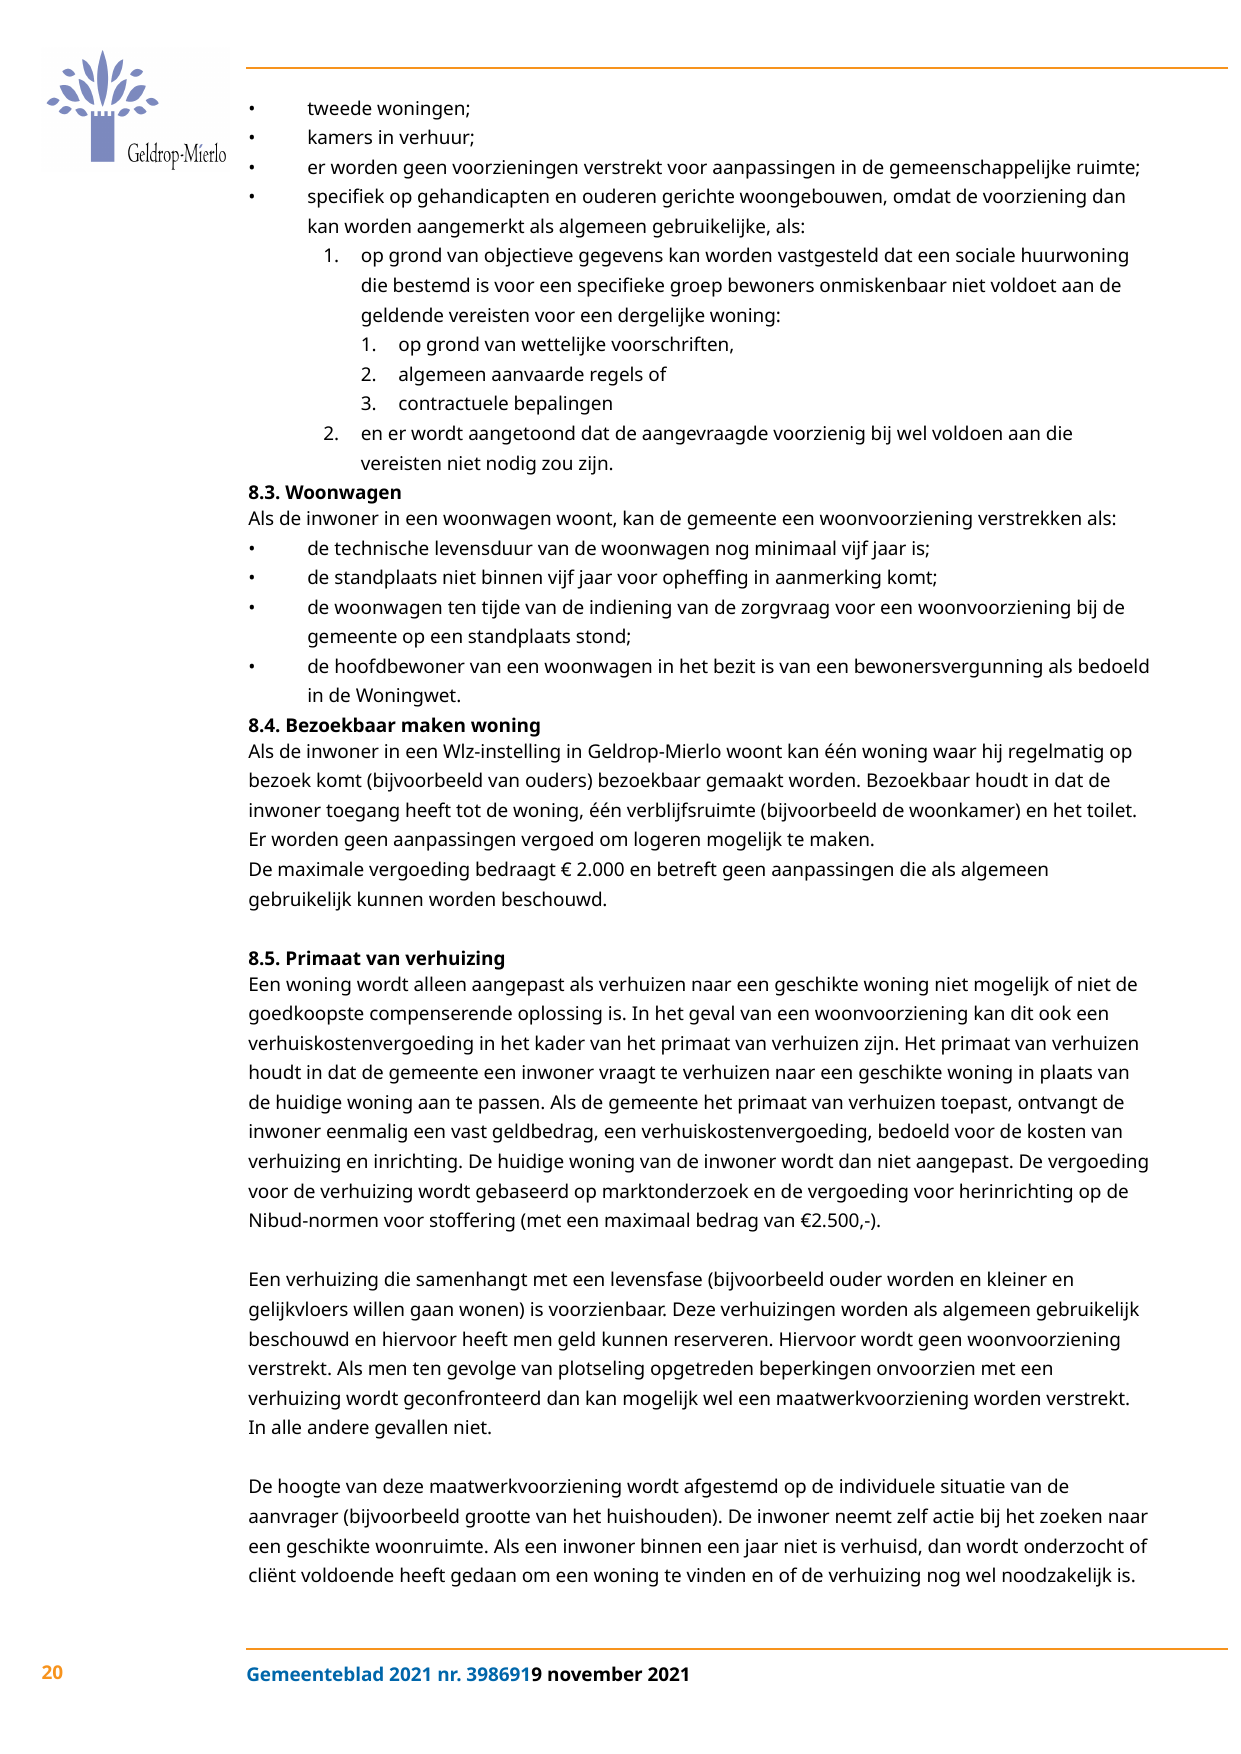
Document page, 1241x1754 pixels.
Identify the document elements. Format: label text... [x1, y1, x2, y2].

list de hoofdbewoner van een woonwagen in het bezit is van een bewonersvergunning als bedoeld in de Woningwet. [248, 653, 1152, 708]
list op grond van objectieve gegevens kan worden vastgesteld dat een sociale huurwoning die bestemd is voor een specifieke groep bewoners onmiskenbaar niet voldoet aan de geldende vereisten voor een dergelijke woning: [323, 243, 1152, 328]
text Als de inwoner in een Wlz-instelling in Geldrop-Mierlo woont kan één woning waar hij regelmatig op bezoek komt (bijvoorbeeld van ouders) bezoekbaar gemaakt worden. Bezoekbaar houdt in dat de inwoner toegang heeft tot de woning, één verblijfsruimte (bijvoorbeeld de woonkamer) en het toilet. Er worden geen aanpassingen vergoed om logeren mogelijk te maken. [248, 738, 1152, 852]
list specifiek op gehandicapten en ouderen gerichte woongebouwen, omdat de voorziening dan kan worden aangemerkt als algemeen gebruikelijke, als: [248, 183, 1152, 239]
text 8.5. Primaat van verhuizing [248, 945, 1152, 971]
list contractuele bepalingen [361, 391, 1152, 416]
text Een verhuizing die samenhangt met een levensfase (bijvoorbeeld ouder worden en kleiner en gelijkvloers willen gaan wonen) is voorzienbaar. Deze verhuizingen worden als algemeen gebruikelijk beschouwd en hiervoor heeft men geld kunnen reserveren. Hiervoor wordt geen woonvoorziening verstrekt. Als men ten gevolge van plotseling opgetreden beperkingen onvoorzien met een verhuizing wordt geconfronteerd dan kan mogelijk wel een maatwerkvoorziening worden verstrekt. In alle andere gevallen niet. [248, 1267, 1152, 1440]
list de woonwagen ten tijde van de indiening van de zorgvraag voor een woonvoorziening bij de gemeente op een standplaats stond; [248, 594, 1152, 649]
list op grond van wettelijke voorschriften, [361, 331, 1152, 357]
text 8.3. Woonwagen [248, 479, 1152, 505]
text De maximale vergoeding bedraagt € 2.000 en betreft geen aanpassingen die als algemeen gebruikelijk kunnen worden beschouwd. [248, 856, 1152, 912]
list kamers in verhuur; [248, 124, 1152, 150]
list de technische levensduur van de woonwagen nog minimaal vijf jaar is; [248, 535, 1152, 560]
text De hoogte van deze maatwerkvoorziening wordt afgestemd op de individuele situatie van de aanvrager (bijvoorbeeld grootte van het huishouden). De inwoner neemt zelf actie bij het zoeken naar een geschikte woonruimte. Als een inwoner binnen een jaar niet is verhuisd, dan wordt onderzocht of cliënt voldoende heeft gedaan om een woning te vinden en of de verhuizing nog wel noodzakelijk is. [248, 1474, 1152, 1588]
list er worden geen voorzieningen verstrekt voor aanpassingen in de gemeenschappelijke ruimte; [248, 154, 1152, 180]
text Een woning wordt alleen aangepast als verhuizen naar een geschikte woning niet mogelijk of niet de goedkoopste compenserende oplossing is. In het geval van een woonvoorziening kan dit ook een verhuiskostenvergoeding in het kader van het primaat van verhuizen zijn. Het primaat van verhuizen houdt in dat de gemeente een inwoner vraagt te verhuizen naar een geschikte woning in plaats van de huidige woning aan te passen. Als de gemeente het primaat van verhuizen toepast, ontvangt de inwoner eenmalig een vast geldbedrag, een verhuiskostenvergoeding, bedoeld voor de kosten van verhuizing en inrichting. De huidige woning van de inwoner wordt dan niet aangepast. De vergoeding voor de verhuizing wordt gebaseerd op marktonderzoek en de vergoeding voor herinrichting op de Nibud-normen voor stoffering (met een maximaal bedrag van €2.500,-). [248, 971, 1152, 1233]
text Als de inwoner in een woonwagen woont, kan de gemeente een woonvoorziening verstrekken als: [248, 505, 1152, 531]
list de standplaats niet binnen vijf jaar voor opheffing in aanmerking komt; [248, 564, 1152, 590]
list en er wordt aangetoond dat de aangevraagde voorzienig bij wel voldoen aan die vereisten niet nodig zou zijn. [323, 420, 1152, 476]
picture [41, 47, 231, 172]
text 8.4. Bezoekbaar maken woning [248, 712, 1152, 738]
list algemeen aanvaarde regels of [361, 361, 1152, 387]
list tweede woningen; [248, 95, 1152, 121]
